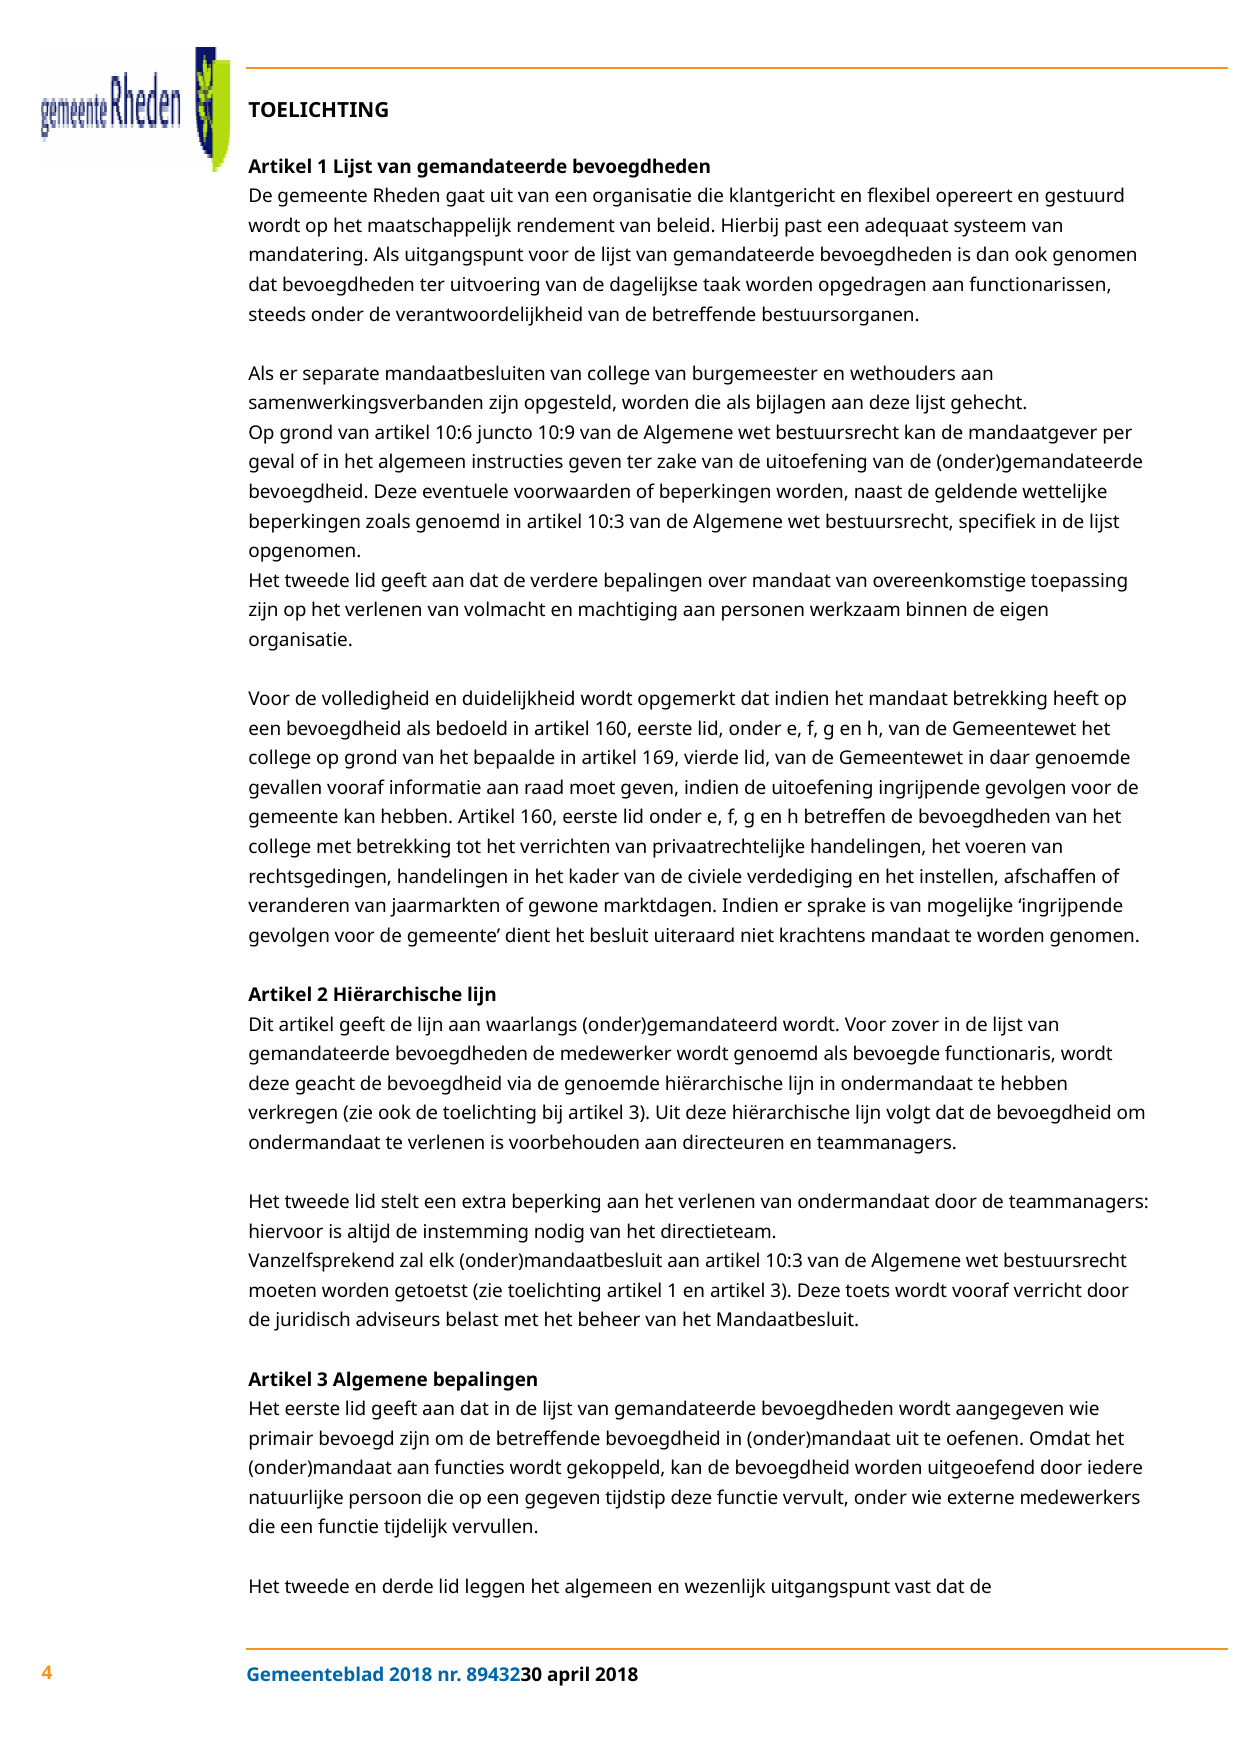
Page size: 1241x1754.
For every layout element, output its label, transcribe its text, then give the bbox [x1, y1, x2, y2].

text Als er separate mandaatbesluiten van college van burgemeester en wethouders aan samenwerkingsverbanden zijn opgesteld, worden die als bijlagen aan deze lijst gehecht. [248, 360, 1152, 415]
text Het tweede lid geeft aan dat de verdere bepalingen over mandaat van overeenkomstige toepassing zijn op het verlenen van volmacht en machtiging aan personen werkzaam binnen de eigen organisatie. [248, 567, 1152, 652]
picture [41, 47, 231, 172]
text Artikel 3 Algemene bepalingen [248, 1366, 1152, 1392]
text Vanzelfsprekend zal elk (onder)mandaatbesluit aan artikel 10:3 van de Algemene wet bestuursrecht moeten worden getoetst (zie toelichting artikel 1 en artikel 3). Deze toets wordt vooraf verricht door de juridisch adviseurs belast met het beheer van het Mandaatbesluit. [248, 1247, 1152, 1332]
text Voor de volledigheid en duidelijkheid wordt opgemerkt dat indien het mandaat betrekking heeft op een bevoegdheid als bedoeld in artikel 160, eerste lid, onder e, f, g en h, van de Gemeentewet het college op grond van het bepaalde in artikel 169, vierde lid, van de Gemeentewet in daar genoemde gevallen vooraf informatie aan raad moet geven, indien de uitoefening ingrijpende gevolgen voor de gemeente kan hebben. Artikel 160, eerste lid onder e, f, g en h betreffen de bevoegdheden van het college met betrekking tot het verrichten van privaatrechtelijke handelingen, het voeren van rechtsgedingen, handelingen in het kader van de civiele verdediging en het instellen, afschaffen of veranderen van jaarmarkten of gewone marktdagen. Indien er sprake is van mogelijke ‘ingrijpende gevolgen voor de gemeente’ dient het besluit uiteraard niet krachtens mandaat te worden genomen. [248, 685, 1152, 948]
text Dit artikel geeft de lijn aan waarlangs (onder)gemandateerd wordt. Voor zover in de lijst van gemandateerde bevoegdheden de medewerker wordt genoemd als bevoegde functionaris, wordt deze geacht de bevoegdheid via de genoemde hiërarchische lijn in ondermandaat te hebben verkregen (zie ook de toelichting bij artikel 3). Uit deze hiërarchische lijn volgt dat de bevoegdheid om ondermandaat te verlenen is voorbehouden aan directeuren en teammanagers. [248, 1011, 1152, 1155]
text Het tweede lid stelt een extra beperking aan het verlenen van ondermandaat door de teammanagers: hiervoor is altijd de instemming nodig van het directieteam. [248, 1188, 1152, 1244]
text Artikel 1 Lijst van gemandateerde bevoegdheden [248, 153, 1152, 179]
text TOELICHTING [248, 95, 1152, 123]
text Artikel 2 Hiërarchische lijn [248, 981, 1152, 1007]
text Het tweede en derde lid leggen het algemeen en wezenlijk uitgangspunt vast dat de [248, 1573, 1152, 1599]
text De gemeente Rheden gaat uit van een organisatie die klantgericht en flexibel opereert en gestuurd wordt op het maatschappelijk rendement van beleid. Hierbij past een adequaat systeem van mandatering. Als uitgangspunt voor de lijst van gemandateerde bevoegdheden is dan ook genomen dat bevoegdheden ter uitvoering van de dagelijkse taak worden opgedragen aan functionarissen, steeds onder de verantwoordelijkheid van de betreffende bestuursorganen. [248, 182, 1152, 327]
text Het eerste lid geeft aan dat in de lijst van gemandateerde bevoegdheden wordt aangegeven wie primair bevoegd zijn om de betreffende bevoegdheid in (onder)mandaat uit te oefenen. Omdat het (onder)mandaat aan functies wordt gekoppeld, kan de bevoegdheid worden uitgeoefend door iedere natuurlijke persoon die op een gegeven tijdstip deze functie vervult, onder wie externe medewerkers die een functie tijdelijk vervullen. [248, 1395, 1152, 1539]
text Op grond van artikel 10:6 juncto 10:9 van de Algemene wet bestuursrecht kan de mandaatgever per geval of in het algemeen instructies geven ter zake van de uitoefening van de (onder)gemandateerde bevoegdheid. Deze eventuele voorwaarden of beperkingen worden, naast de geldende wettelijke beperkingen zoals genoemd in artikel 10:3 van de Algemene wet bestuursrecht, specifiek in de lijst opgenomen. [248, 419, 1152, 563]
